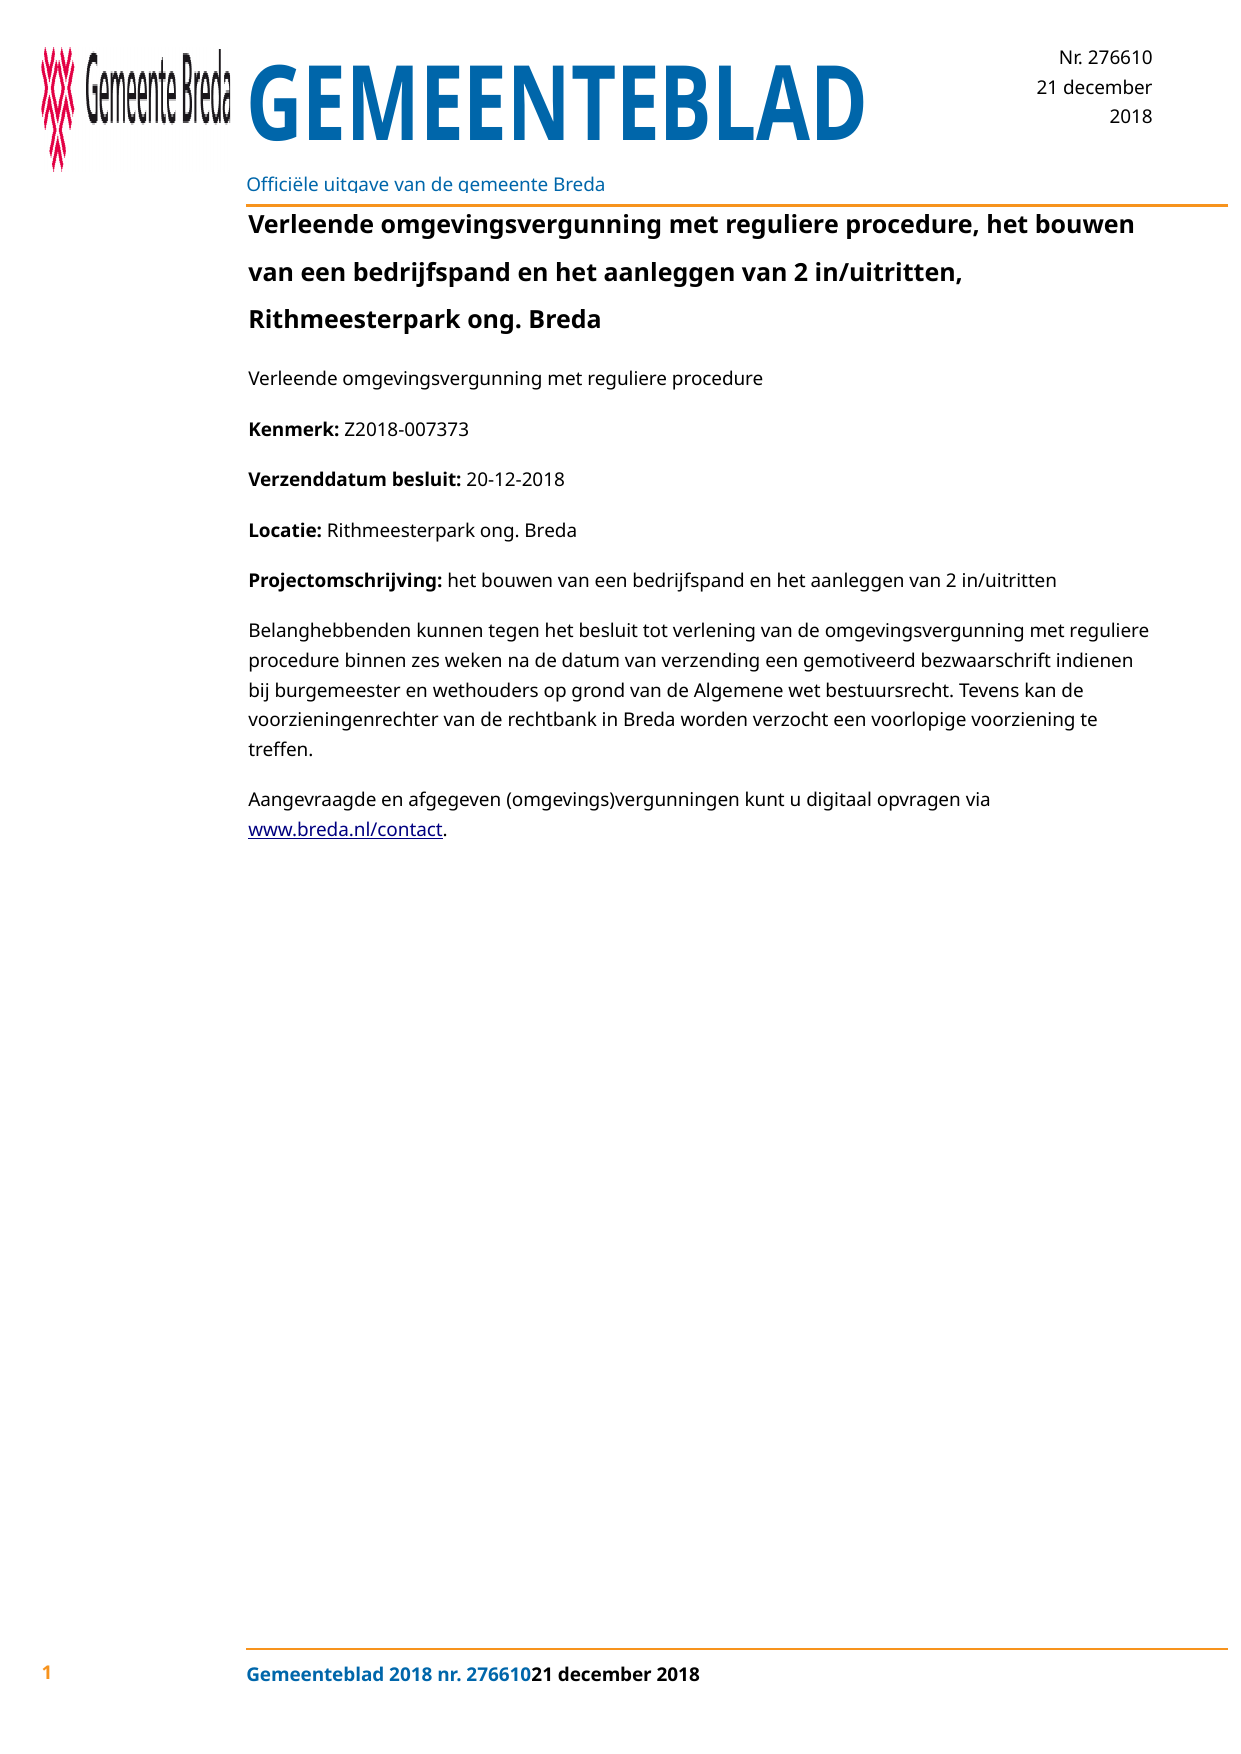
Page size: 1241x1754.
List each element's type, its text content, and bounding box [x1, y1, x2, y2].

text Verzenddatum besluit: 20-12-2018 [248, 466, 1152, 492]
text Locatie: Rithmeesterpark ong. Breda [248, 517, 1152, 542]
text Projectomschrijving: het bouwen van een bedrijfspand en het aanleggen van 2 in/uitritten [248, 567, 1152, 593]
text Aangevraagde en afgegeven (omgevings)vergunningen kunt u digitaal opvragen via www.breda.nl/contact. [248, 786, 1152, 842]
text Belanghebbenden kunnen tegen het besluit tot verlening van de omgevingsvergunning met reguliere procedure binnen zes weken na de datum van verzending een gemotiveerd bezwaarschrift indienen bij burgemeester en wethouders op grond van de Algemene wet bestuursrecht. Tevens kan de voorzieningenrechter van de rechtbank in Breda worden verzocht een voorlopige voorziening te treffen. [248, 618, 1152, 762]
text Kenmerk: Z2018-007373 [248, 416, 1152, 442]
text Verleende omgevingsvergunning met reguliere procedure [248, 366, 1152, 391]
text Verleende omgevingsvergunning met reguliere procedure, het bouwen van een bedrijfspand en het aanleggen van 2 in/uitritten, Rithmeesterpark ong. Breda [248, 207, 1152, 336]
picture [41, 47, 231, 172]
